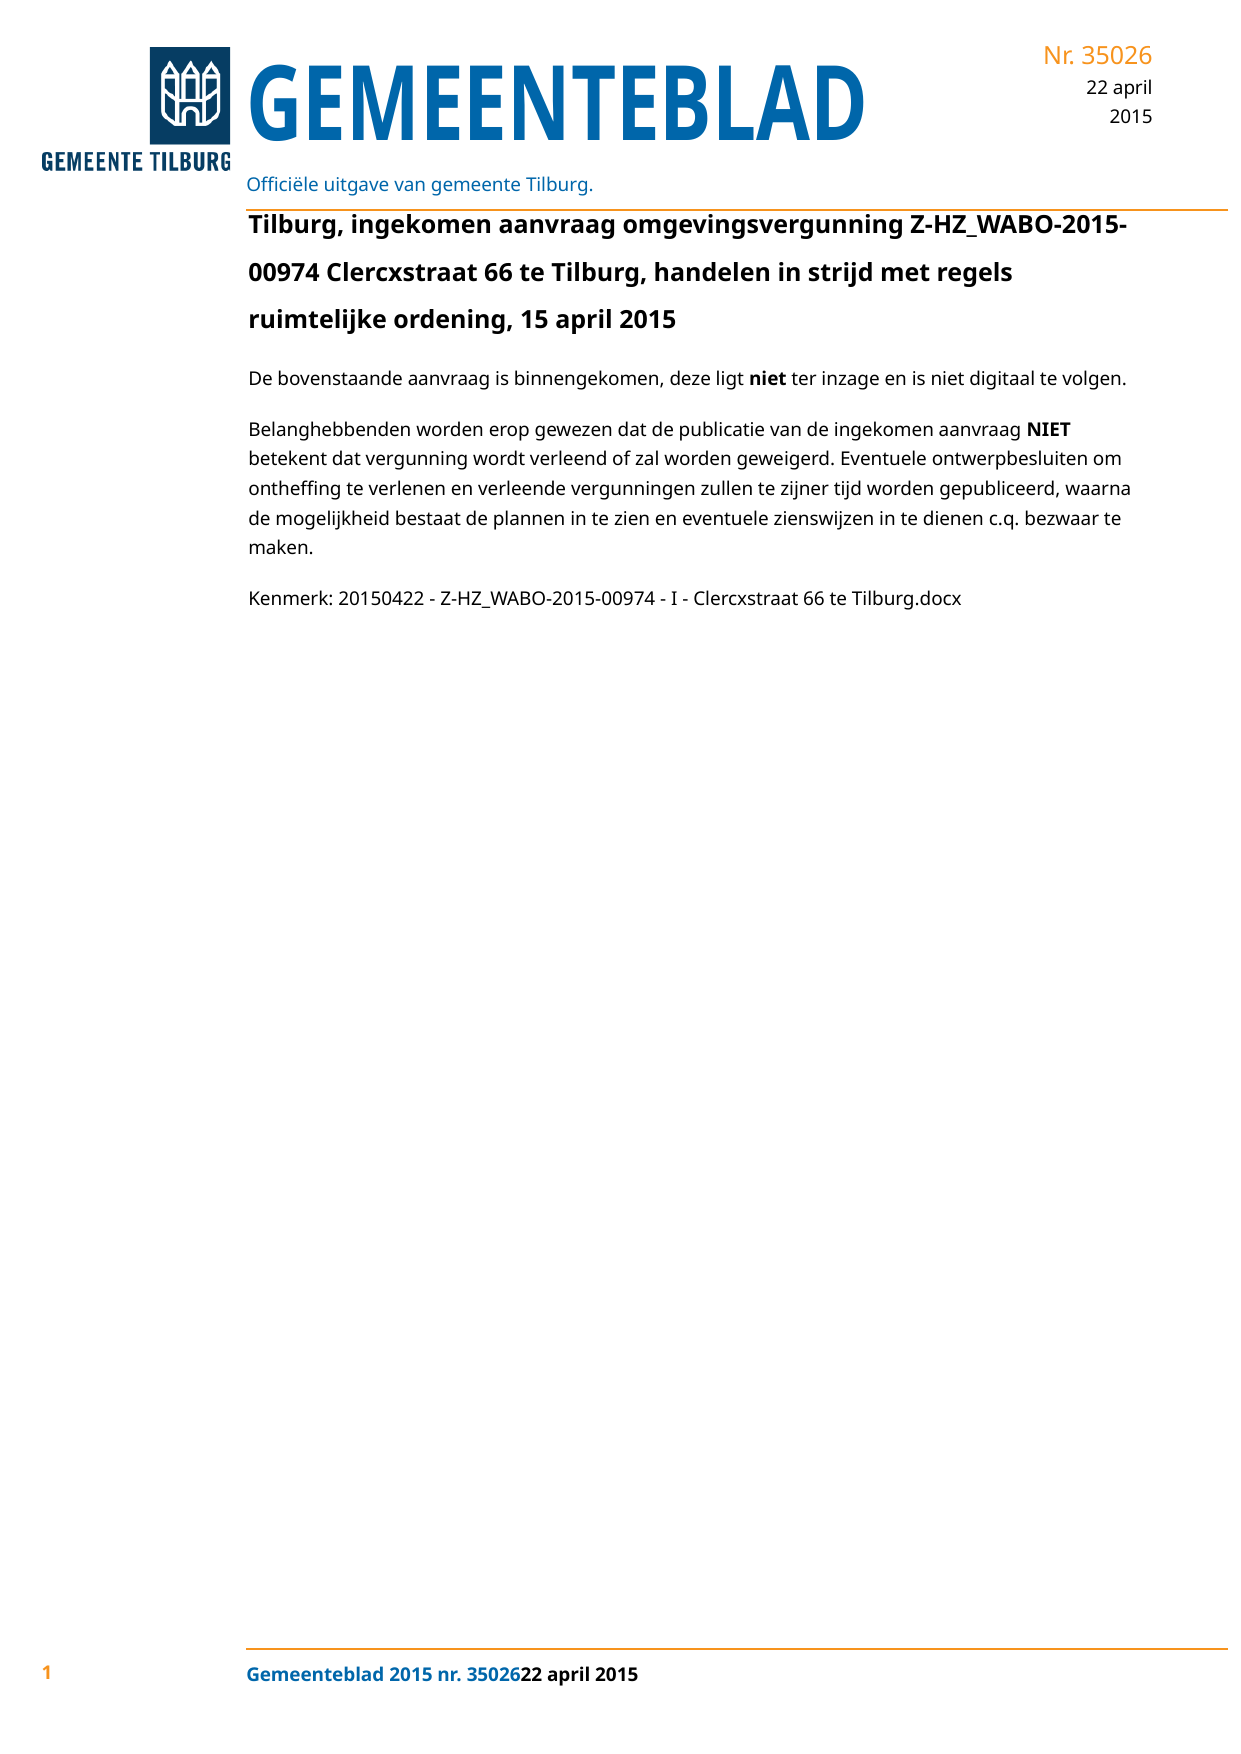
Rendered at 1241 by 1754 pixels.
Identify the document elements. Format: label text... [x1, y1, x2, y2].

text De bovenstaande aanvraag is binnengekomen, deze ligt niet ter inzage en is niet digitaal te volgen. [248, 366, 1152, 391]
text Tilburg, ingekomen aanvraag omgevingsvergunning Z-HZ_WABO-2015-00974 Clercxstraat 66 te Tilburg, handelen in strijd met regels ruimtelijke ordening, 15 april 2015 [248, 211, 1152, 336]
text Belanghebbenden worden erop gewezen dat de publicatie van de ingekomen aanvraag NIET betekent dat vergunning wordt verleend of zal worden geweigerd. Eventuele ontwerpbesluiten om ontheffing te verlenen en verleende vergunningen zullen te zijner tijd worden gepubliceerd, waarna de mogelijkheid bestaat de plannen in te zien en eventuele zienswijzen in te dienen c.q. bezwaar te maken. [248, 416, 1152, 560]
picture [41, 47, 231, 172]
text Kenmerk: 20150422 - Z-HZ_WABO-2015-00974 - I - Clercxstraat 66 te Tilburg.docx [248, 585, 1152, 610]
